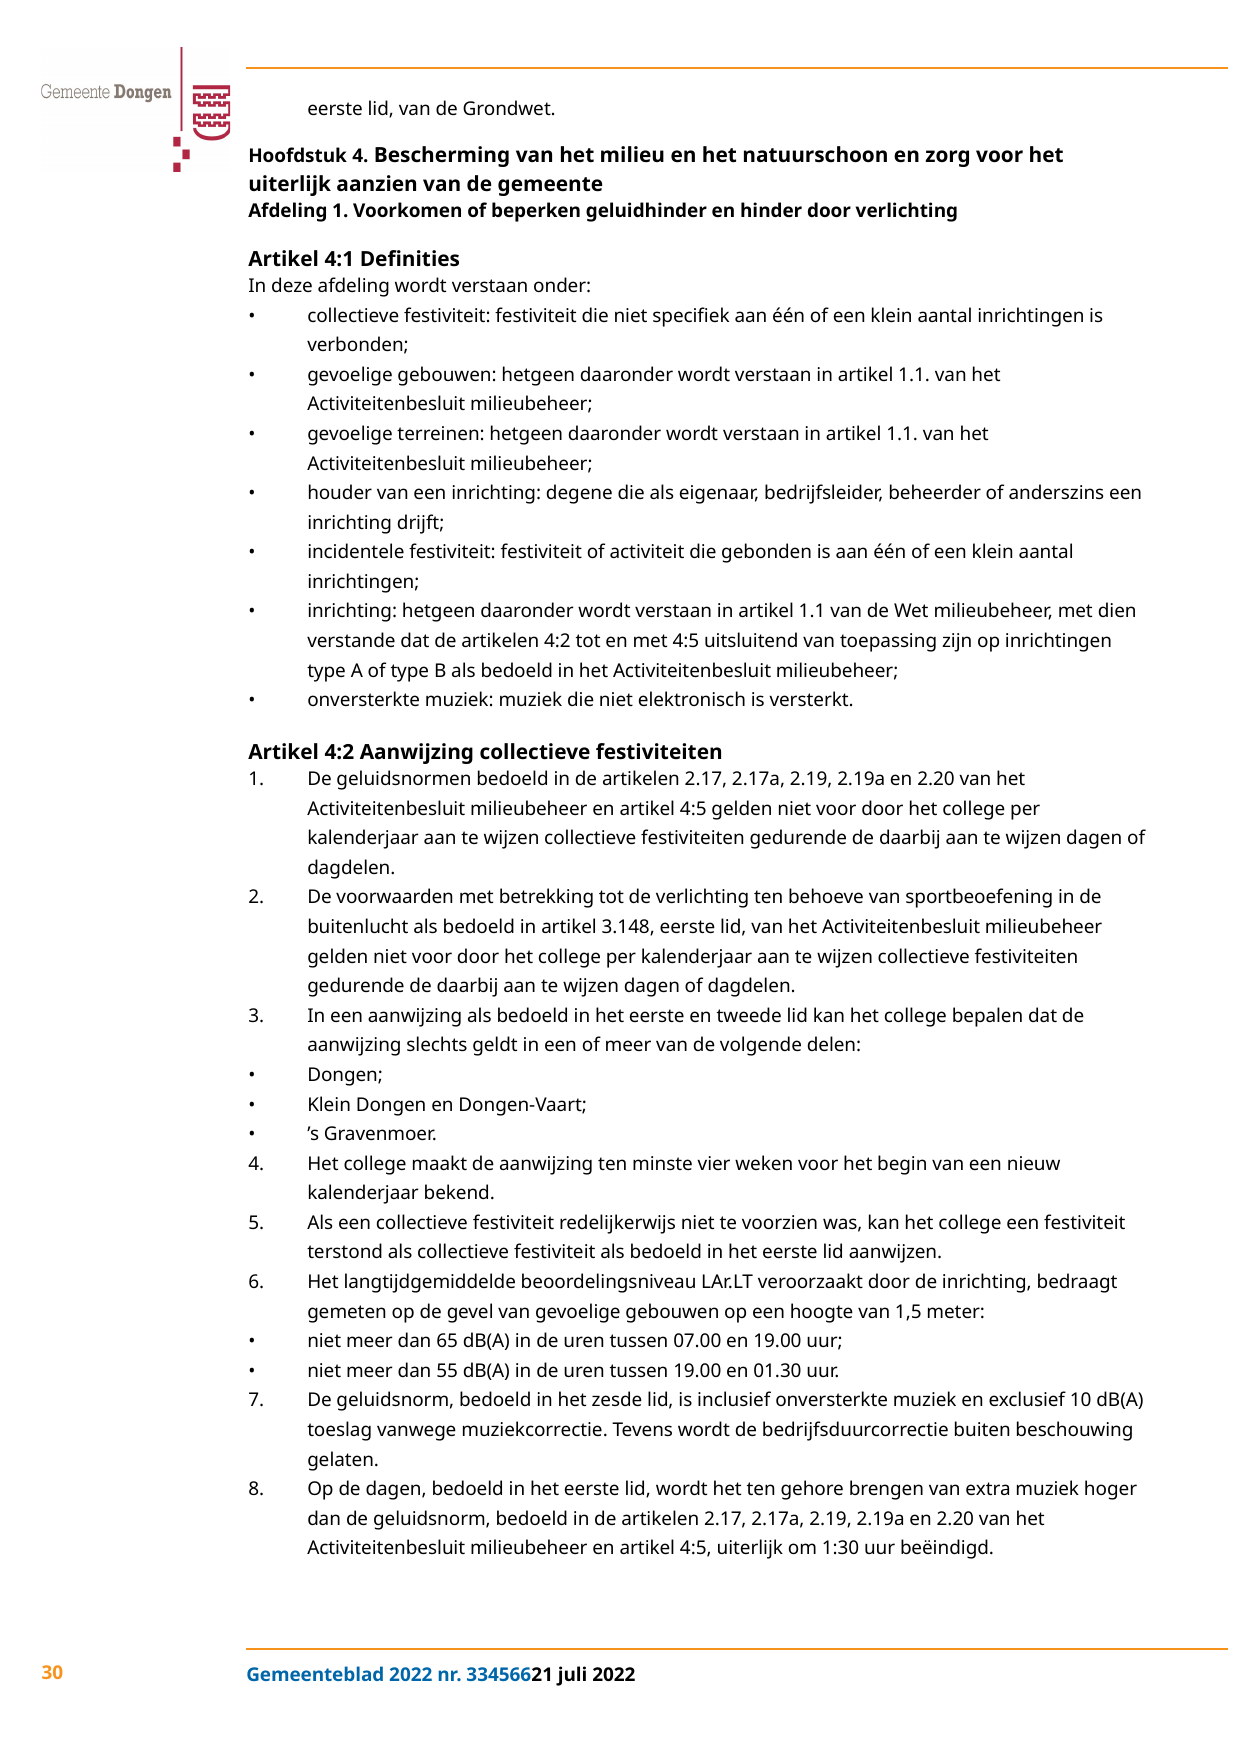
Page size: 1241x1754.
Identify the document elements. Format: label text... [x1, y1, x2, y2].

list Op de dagen, bedoeld in het eerste lid, wordt het ten gehore brengen van extra muziek hoger dan de geluidsnorm, bedoeld in de artikelen 2.17, 2.17a, 2.19, 2.19a en 2.20 van het Activiteitenbesluit milieubeheer en artikel 4:5, uiterlijk om 1:30 uur beëindigd. [248, 1475, 1152, 1560]
list collectieve festiviteit: festiviteit die niet specifiek aan één of een klein aantal inrichtingen is verbonden; [248, 302, 1152, 357]
list De geluidsnormen bedoeld in de artikelen 2.17, 2.17a, 2.19, 2.19a en 2.20 van het Activiteitenbesluit milieubeheer en artikel 4:5 gelden niet voor door het college per kalenderjaar aan te wijzen collectieve festiviteiten gedurende de daarbij aan te wijzen dagen of dagdelen. [248, 765, 1152, 880]
list onversterkte muziek: muziek die niet elektronisch is versterkt. [248, 686, 1152, 712]
text Artikel 4:1 Definities [248, 244, 1152, 272]
list De geluidsnorm, bedoeld in het zesde lid, is inclusief onversterkte muziek en exclusief 10 dB(A) toeslag vanwege muziekcorrectie. Tevens wordt de bedrijfsduurcorrectie buiten beschouwing gelaten. [248, 1387, 1152, 1471]
list incidentele festiviteit: festiviteit of activiteit die gebonden is aan één of een klein aantal inrichtingen; [248, 538, 1152, 594]
list Als een collectieve festiviteit redelijkerwijs niet te voorzien was, kan het college een festiviteit terstond als collectieve festiviteit als bedoeld in het eerste lid aanwijzen. [248, 1209, 1152, 1264]
list De voorwaarden met betrekking tot de verlichting ten behoeve van sportbeoefening in de buitenlucht als bedoeld in artikel 3.148, eerste lid, van het Activiteitenbesluit milieubeheer gelden niet voor door het college per kalenderjaar aan te wijzen collectieve festiviteiten gedurende de daarbij aan te wijzen dagen of dagdelen. [248, 884, 1152, 998]
text Hoofdstuk 4. Bescherming van het milieu en het natuurschoon en zorg voor het uiterlijk aanzien van de gemeente [248, 140, 1152, 197]
list Dongen; [248, 1061, 1152, 1087]
list Klein Dongen en Dongen-Vaart; [248, 1091, 1152, 1116]
text Afdeling 1. Voorkomen of beperken geluidhinder en hinder door verlichting [248, 197, 1152, 223]
list niet meer dan 65 dB(A) in de uren tussen 07.00 en 19.00 uur; [248, 1327, 1152, 1353]
list inrichting: hetgeen daaronder wordt verstaan in artikel 1.1 van de Wet milieubeheer, met dien verstande dat de artikelen 4:2 tot en met 4:5 uitsluitend van toepassing zijn op inrichtingen type A of type B als bedoeld in het Activiteitenbesluit milieubeheer; [248, 598, 1152, 683]
list Het college maakt de aanwijzing ten minste vier weken voor het begin van een nieuw kalenderjaar bekend. [248, 1150, 1152, 1205]
list gevoelige terreinen: hetgeen daaronder wordt verstaan in artikel 1.1. van het Activiteitenbesluit milieubeheer; [248, 420, 1152, 476]
list ’s Gravenmoer. [248, 1120, 1152, 1146]
text Artikel 4:2 Aanwijzing collectieve festiviteiten [248, 737, 1152, 765]
list In een aanwijzing als bedoeld in het eerste en tweede lid kan het college bepalen dat de aanwijzing slechts geldt in een of meer van de volgende delen: [248, 1002, 1152, 1057]
list gevoelige gebouwen: hetgeen daaronder wordt verstaan in artikel 1.1. van het Activiteitenbesluit milieubeheer; [248, 361, 1152, 416]
text In deze afdeling wordt verstaan onder: [248, 272, 1152, 298]
list eerste lid, van de Grondwet. [248, 95, 1152, 121]
list niet meer dan 55 dB(A) in de uren tussen 19.00 en 01.30 uur. [248, 1357, 1152, 1383]
list Het langtijdgemiddelde beoordelingsniveau LAr.LT veroorzaakt door de inrichting, bedraagt gemeten op de gevel van gevoelige gebouwen op een hoogte van 1,5 meter: [248, 1268, 1152, 1323]
list houder van een inrichting: degene die als eigenaar, bedrijfsleider, beheerder of anderszins een inrichting drijft; [248, 479, 1152, 535]
picture [41, 47, 231, 172]
